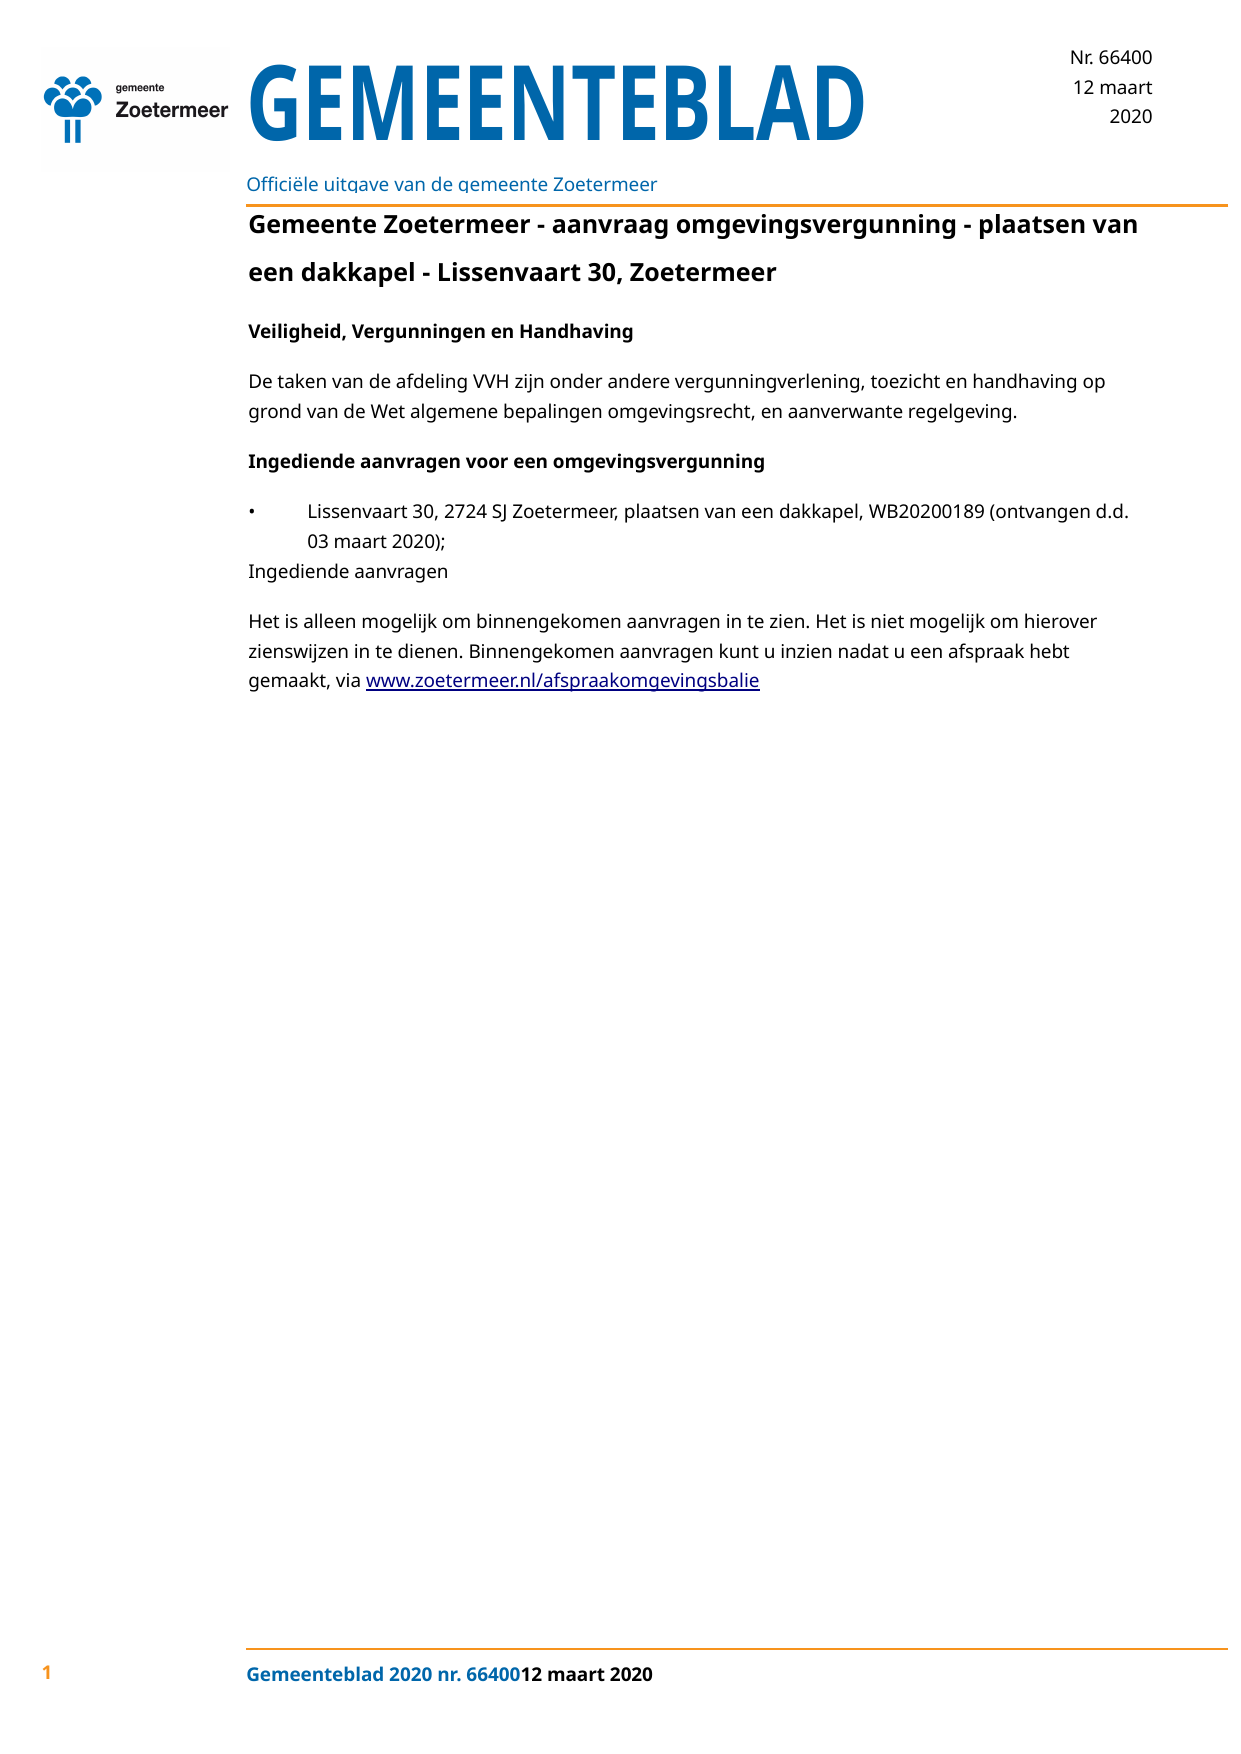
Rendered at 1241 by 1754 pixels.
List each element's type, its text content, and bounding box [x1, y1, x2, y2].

text Ingediende aanvragen [248, 558, 1152, 584]
text De taken van de afdeling VVH zijn onder andere vergunningverlening, toezicht en handhaving op grond van de Wet algemene bepalingen omgevingsrecht, en aanverwante regelgeving. [248, 368, 1152, 424]
text Het is alleen mogelijk om binnengekomen aanvragen in te zien. Het is niet mogelijk om hierover zienswijzen in te dienen. Binnengekomen aanvragen kunt u inzien nadat u een afspraak hebt gemaakt, via www.zoetermeer.nl/afspraakomgevingsbalie [248, 608, 1152, 693]
text Gemeente Zoetermeer - aanvraag omgevingsvergunning - plaatsen van een dakkapel - Lissenvaart 30, Zoetermeer [248, 207, 1152, 288]
picture [41, 47, 231, 172]
text Veiligheid, Vergunningen en Handhaving [248, 318, 1152, 344]
text Ingediende aanvragen voor een omgevingsvergunning [248, 448, 1152, 474]
list Lissenvaart 30, 2724 SJ Zoetermeer, plaatsen van een dakkapel, WB20200189 (ontvangen d.d. 03 maart 2020); [248, 499, 1152, 554]
